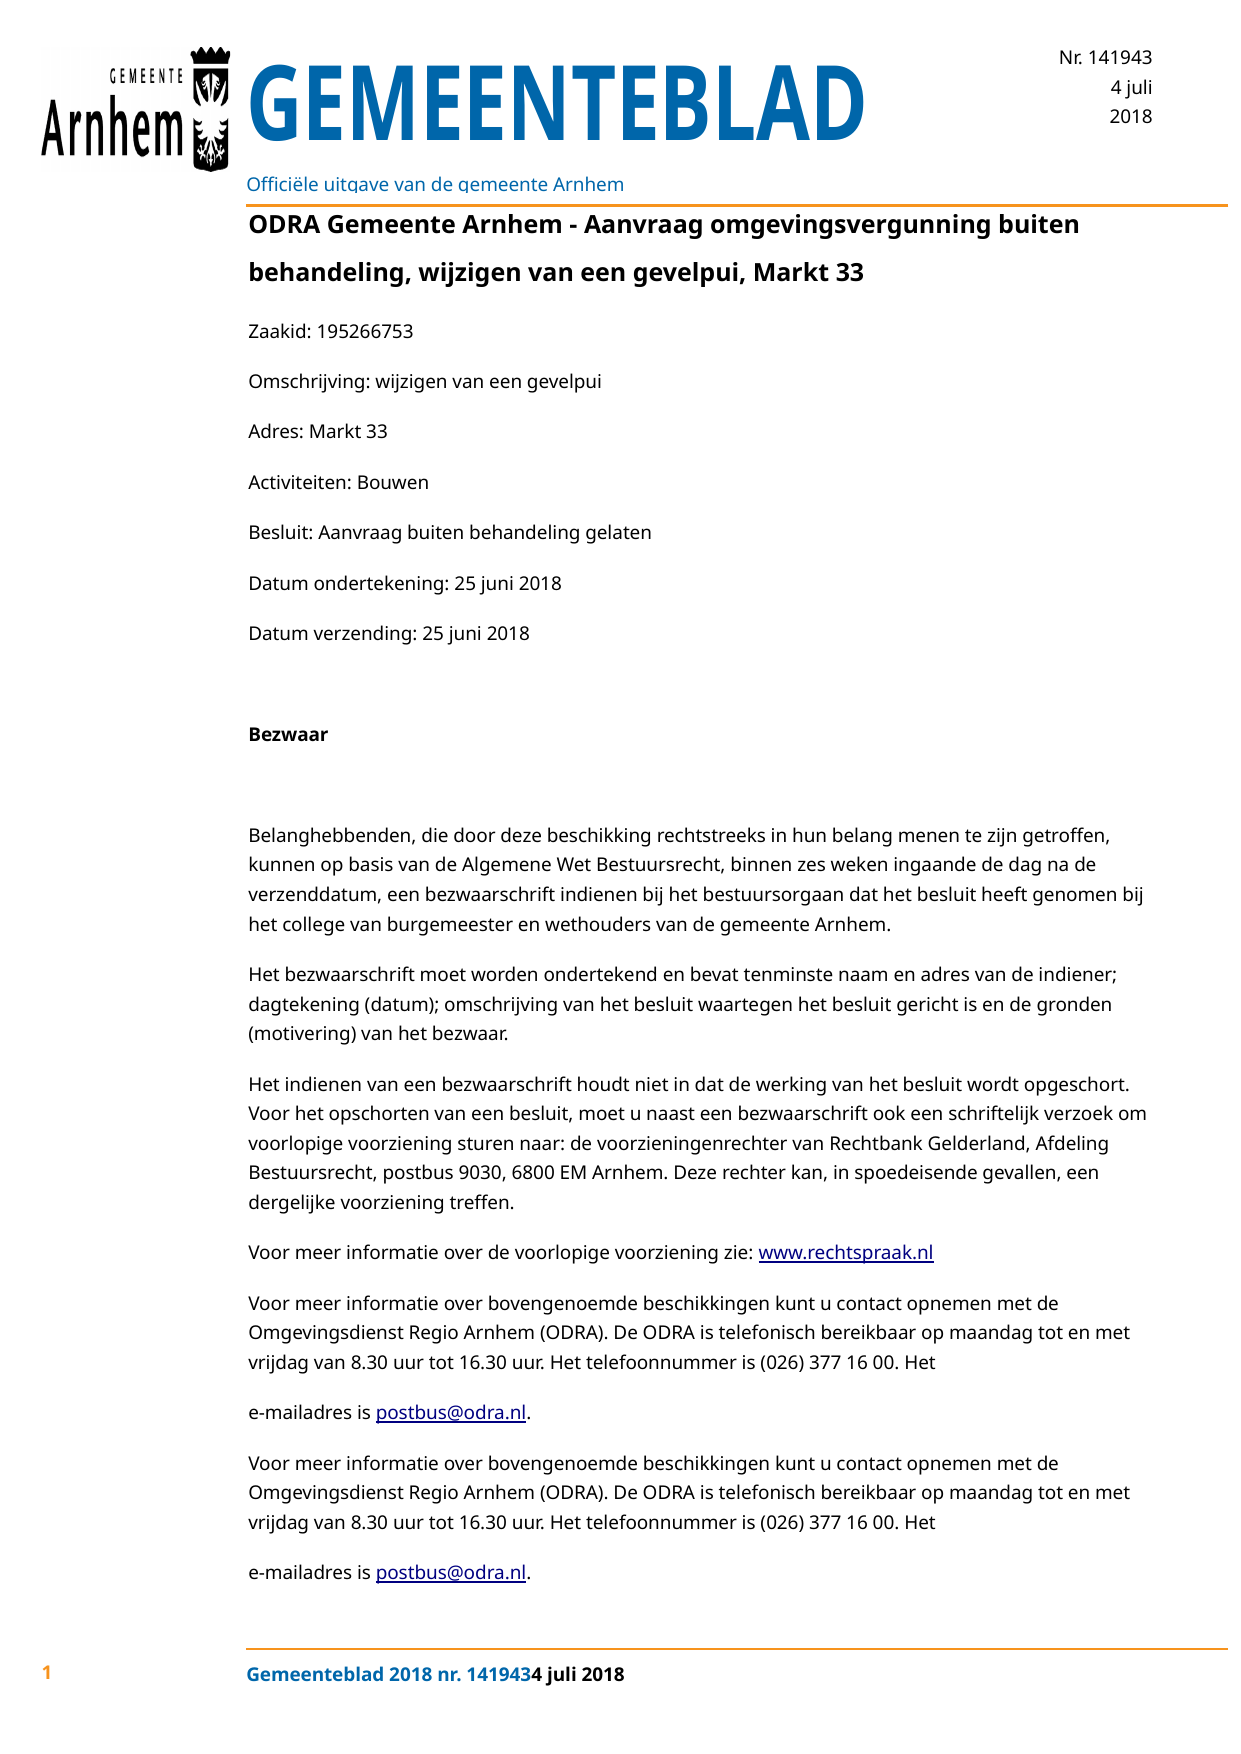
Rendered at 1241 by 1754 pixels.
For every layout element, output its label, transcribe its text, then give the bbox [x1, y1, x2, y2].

text Het indienen van een bezwaarschrift houdt niet in dat de werking van het besluit wordt opgeschort. Voor het opschorten van een besluit, moet u naast een bezwaarschrift ook een schriftelijk verzoek om voorlopige voorziening sturen naar: de voorzieningenrechter van Rechtbank Gelderland, Afdeling Bestuursrecht, postbus 9030, 6800 EM Arnhem. Deze rechter kan, in spoedeisende gevallen, een dergelijke voorziening treffen. [248, 1071, 1152, 1215]
text Datum verzending: 25 juni 2018 [248, 620, 1152, 646]
text e-mailadres is postbus@odra.nl. [248, 1399, 1152, 1425]
picture [41, 47, 231, 172]
text Adres: Markt 33 [248, 419, 1152, 444]
text Voor meer informatie over de voorlopige voorziening zie: www.rechtspraak.nl [248, 1239, 1152, 1265]
text Het bezwaarschrift moet worden ondertekend en bevat tenminste naam en adres van de indiener; dagtekening (datum); omschrijving van het besluit waartegen het besluit gericht is en de gronden (motivering) van het bezwaar. [248, 961, 1152, 1046]
text ODRA Gemeente Arnhem - Aanvraag omgevingsvergunning buiten behandeling, wijzigen van een gevelpui, Markt 33 [248, 207, 1152, 288]
text Bezwaar [248, 721, 1152, 747]
text Datum ondertekening: 25 juni 2018 [248, 570, 1152, 596]
text Activiteiten: Bouwen [248, 469, 1152, 495]
text Voor meer informatie over bovengenoemde beschikkingen kunt u contact opnemen met de Omgevingsdienst Regio Arnhem (ODRA). De ODRA is telefonisch bereikbaar op maandag tot en met vrijdag van 8.30 uur tot 16.30 uur. Het telefoonnummer is (026) 377 16 00. Het [248, 1450, 1152, 1535]
text Belanghebbenden, die door deze beschikking rechtstreeks in hun belang menen te zijn getroffen, kunnen op basis van de Algemene Wet Bestuursrecht, binnen zes weken ingaande de dag na de verzenddatum, een bezwaarschrift indienen bij het bestuursorgaan dat het besluit heeft genomen bij het college van burgemeester en wethouders van de gemeente Arnhem. [248, 822, 1152, 937]
text Voor meer informatie over bovengenoemde beschikkingen kunt u contact opnemen met de Omgevingsdienst Regio Arnhem (ODRA). De ODRA is telefonisch bereikbaar op maandag tot en met vrijdag van 8.30 uur tot 16.30 uur. Het telefoonnummer is (026) 377 16 00. Het [248, 1290, 1152, 1375]
text e-mailadres is postbus@odra.nl. [248, 1559, 1152, 1585]
text Besluit: Aanvraag buiten behandeling gelaten [248, 519, 1152, 545]
text Omschrijving: wijzigen van een gevelpui [248, 368, 1152, 394]
text Zaakid: 195266753 [248, 318, 1152, 344]
